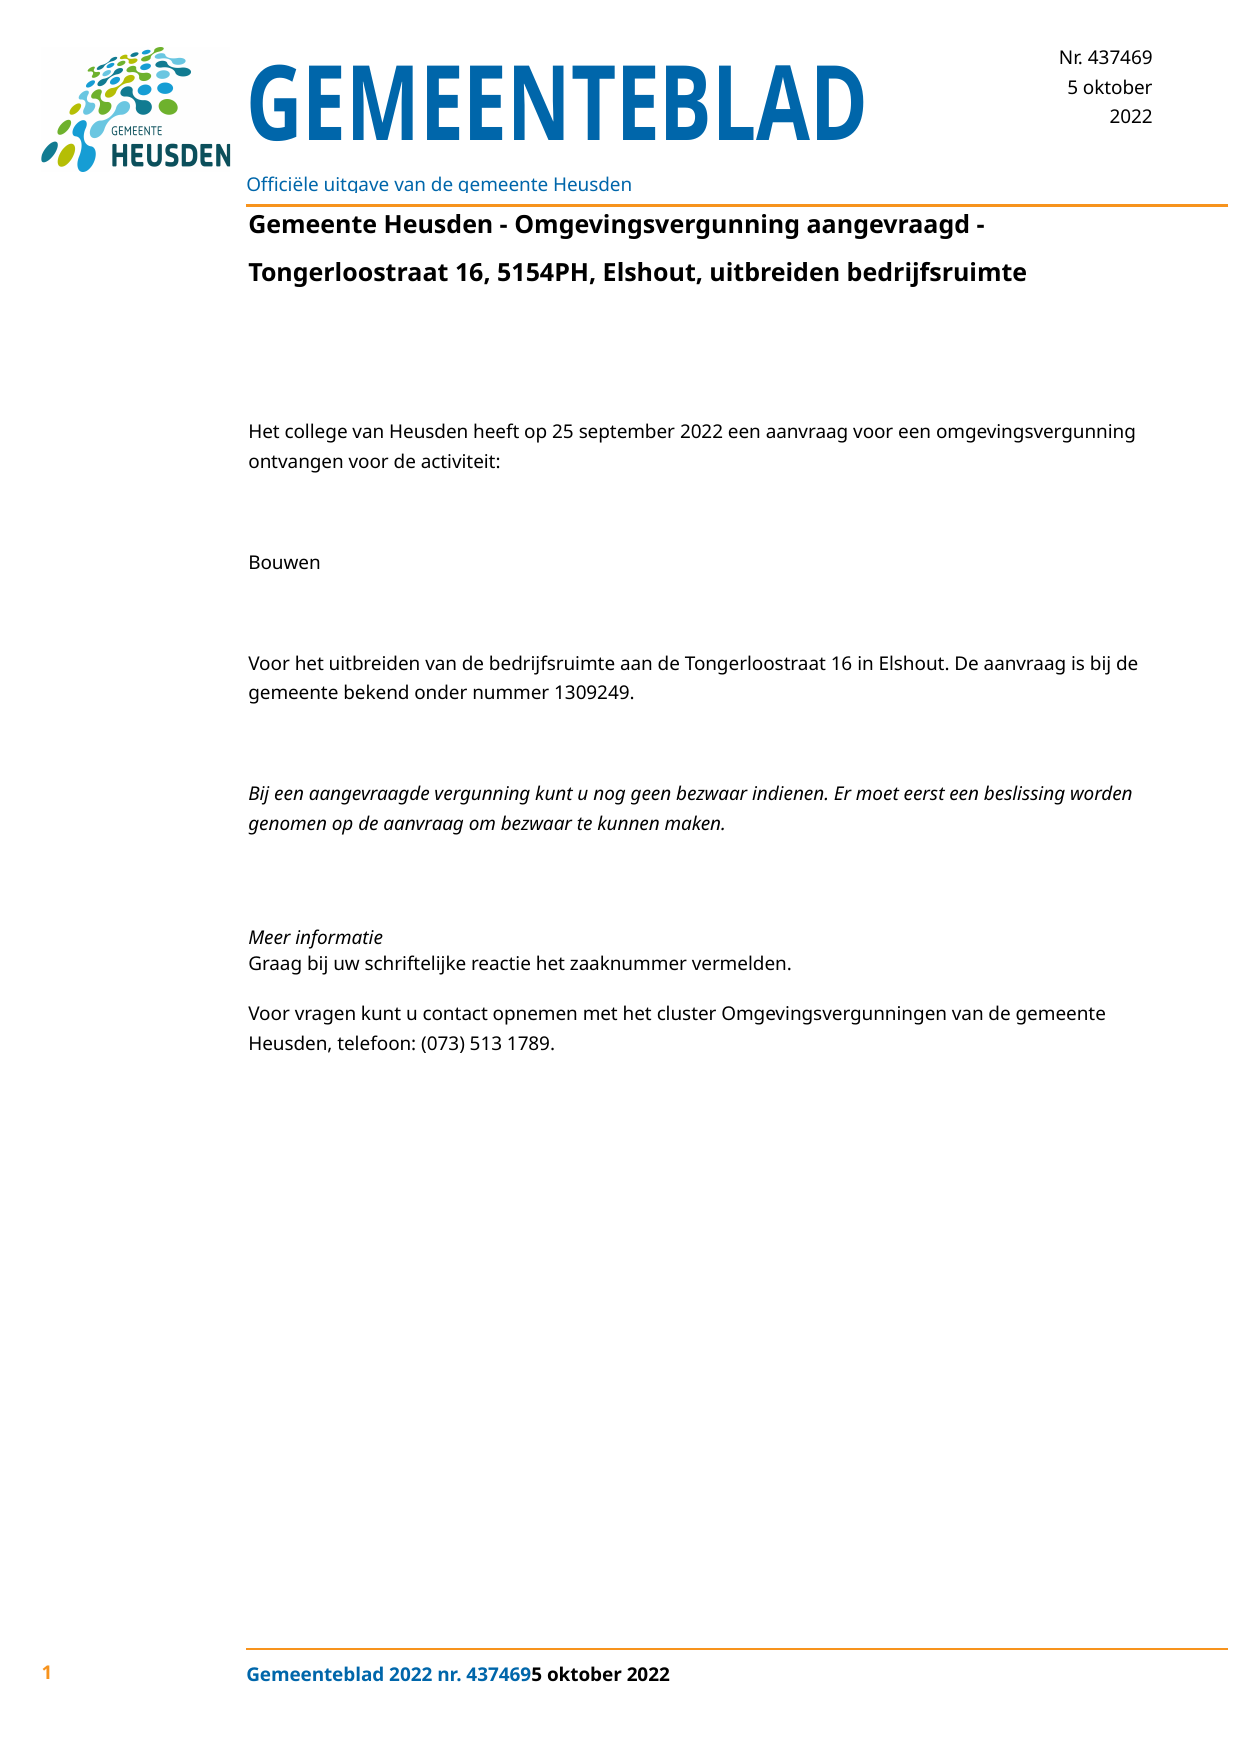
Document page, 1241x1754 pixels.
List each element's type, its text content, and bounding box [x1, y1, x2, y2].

text Graag bij uw schriftelijke reactie het zaaknummer vermelden. [248, 950, 1152, 976]
text Voor het uitbreiden van de bedrijfsruimte aan de Tongerloostraat 16 in Elshout. De aanvraag is bij de gemeente bekend onder nummer 1309249. [248, 650, 1152, 705]
text Meer informatie [248, 924, 1152, 950]
text Het college van Heusden heeft op 25 september 2022 een aanvraag voor een omgevingsvergunning ontvangen voor de activiteit: [248, 419, 1152, 474]
text Bouwen [248, 549, 1152, 575]
picture [41, 47, 231, 172]
text Voor vragen kunt u contact opnemen met het cluster Omgevingsvergunningen van de gemeente Heusden, telefoon: (073) 513 1789. [248, 1001, 1152, 1056]
text Bij een aangevraagde vergunning kunt u nog geen bezwaar indienen. Er moet eerst een beslissing worden genomen op de aanvraag om bezwaar te kunnen maken. [248, 780, 1152, 836]
text Gemeente Heusden - Omgevingsvergunning aangevraagd - Tongerloostraat 16, 5154PH, Elshout, uitbreiden bedrijfsruimte [248, 207, 1152, 288]
